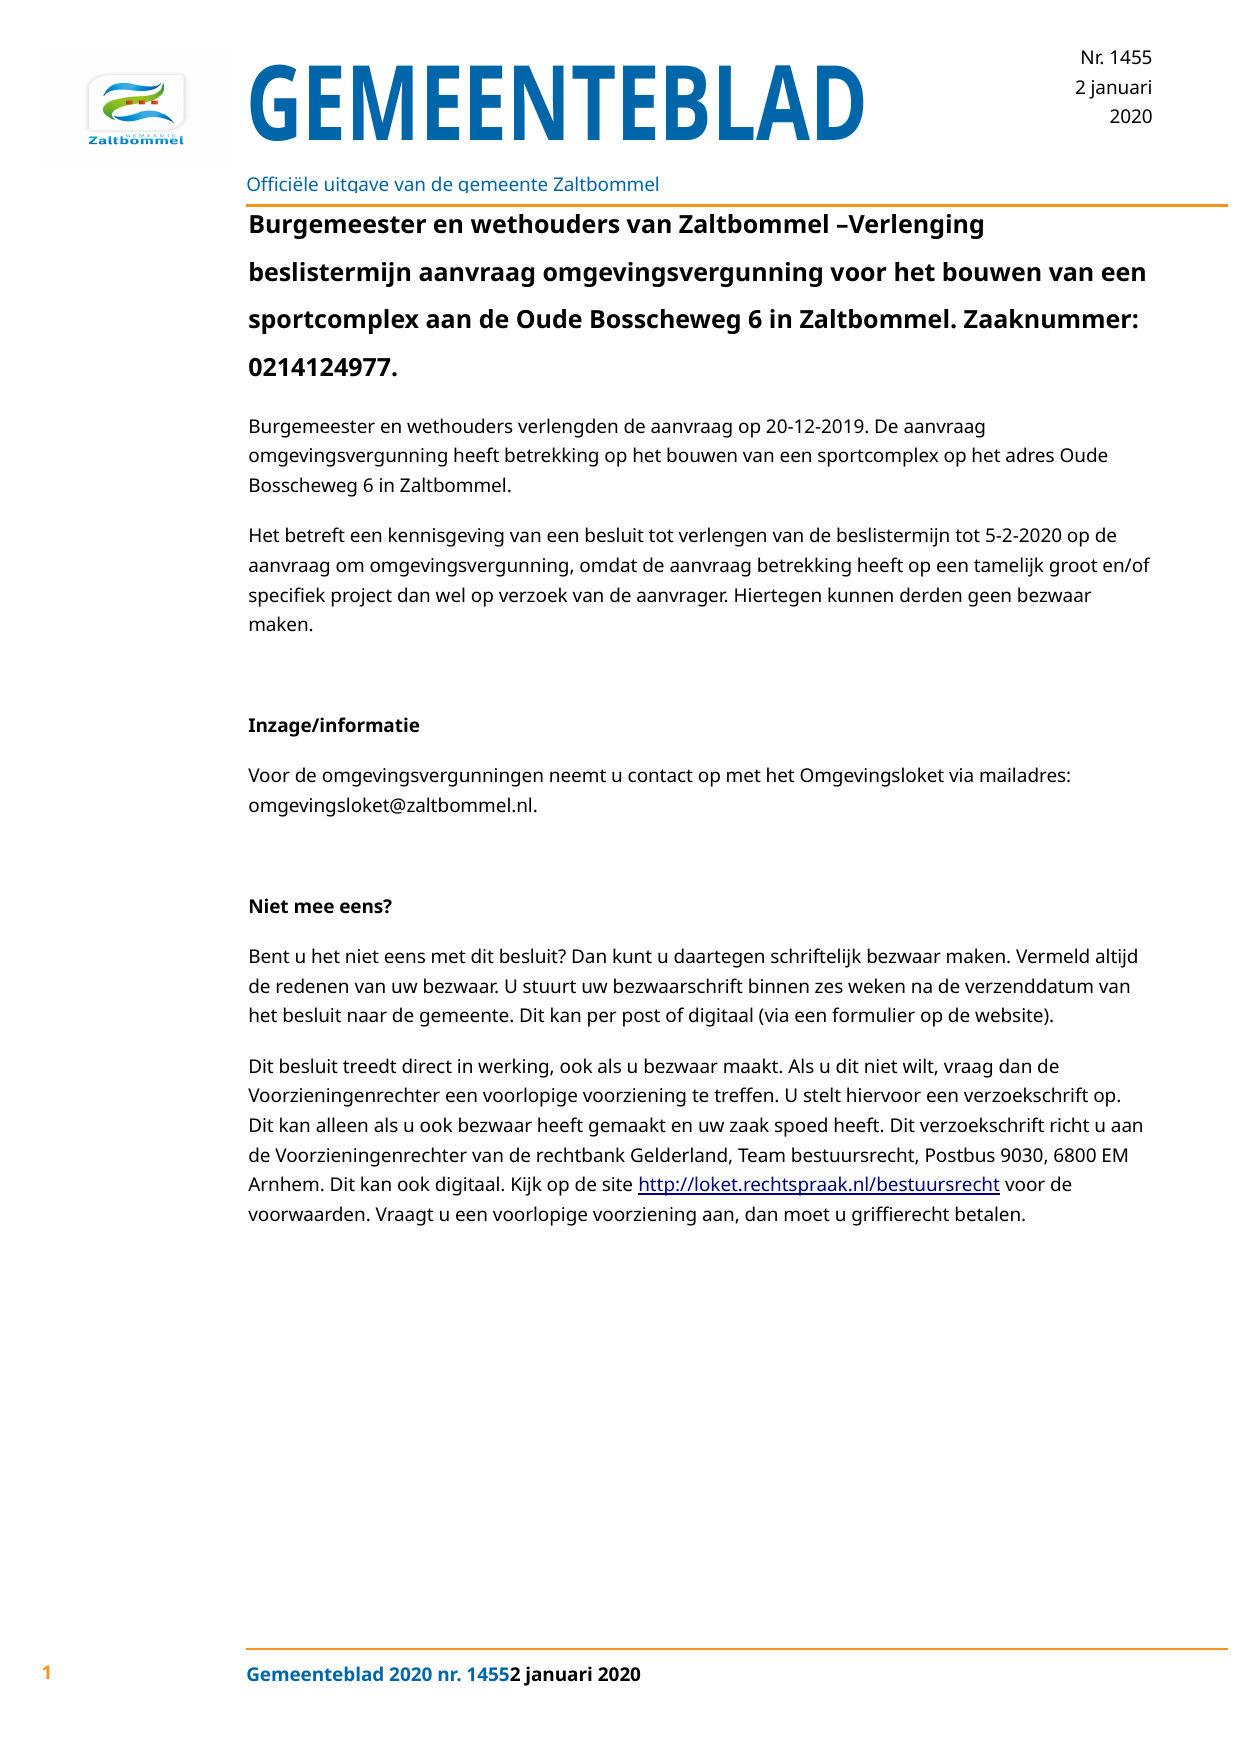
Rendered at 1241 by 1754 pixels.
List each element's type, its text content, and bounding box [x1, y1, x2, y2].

picture [41, 47, 231, 172]
text Burgemeester en wethouders verlengden de aanvraag op 20-12-2019. De aanvraag omgevingsvergunning heeft betrekking op het bouwen van een sportcomplex op het adres Oude Bosscheweg 6 in Zaltbommel. [248, 413, 1152, 498]
text Het betreft een kennisgeving van een besluit tot verlengen van de beslistermijn tot 5-2-2020 op de aanvraag om omgevingsvergunning, omdat de aanvraag betrekking heeft op een tamelijk groot en/of specifiek project dan wel op verzoek van de aanvrager. Hiertegen kunnen derden geen bezwaar maken. [248, 523, 1152, 637]
text Bent u het niet eens met dit besluit? Dan kunt u daartegen schriftelijk bezwaar maken. Vermeld altijd de redenen van uw bezwaar. U stuurt uw bezwaarschrift binnen zes weken na de verzenddatum van het besluit naar de gemeente. Dit kan per post of digitaal (via een formulier op de website). [248, 943, 1152, 1028]
text Inzage/informatie [248, 712, 1152, 738]
text Voor de omgevingsvergunningen neemt u contact op met het Omgevingsloket via mailadres: omgevingsloket@zaltbommel.nl. [248, 763, 1152, 818]
text Dit besluit treedt direct in werking, ook als u bezwaar maakt. Als u dit niet wilt, vraag dan de Voorzieningenrechter een voorlopige voorziening te treffen. U stelt hiervoor een verzoekschrift op. Dit kan alleen als u ook bezwaar heeft gemaakt en uw zaak spoed heeft. Dit verzoekschrift richt u aan de Voorzieningenrechter van de rechtbank Gelderland, Team bestuursrecht, Postbus 9030, 6800 EM Arnhem. Dit kan ook digitaal. Kijk op de site http://loket.rechtspraak.nl/bestuursrecht voor de voorwaarden. Vraagt u een voorlopige voorziening aan, dan moet u griffierecht betalen. [248, 1053, 1152, 1227]
text Burgemeester en wethouders van Zaltbommel –Verlenging beslistermijn aanvraag omgevingsvergunning voor het bouwen van een sportcomplex aan de Oude Bosscheweg 6 in Zaltbommel. Zaaknummer: 0214124977. [248, 207, 1152, 384]
text Niet mee eens? [248, 893, 1152, 919]
